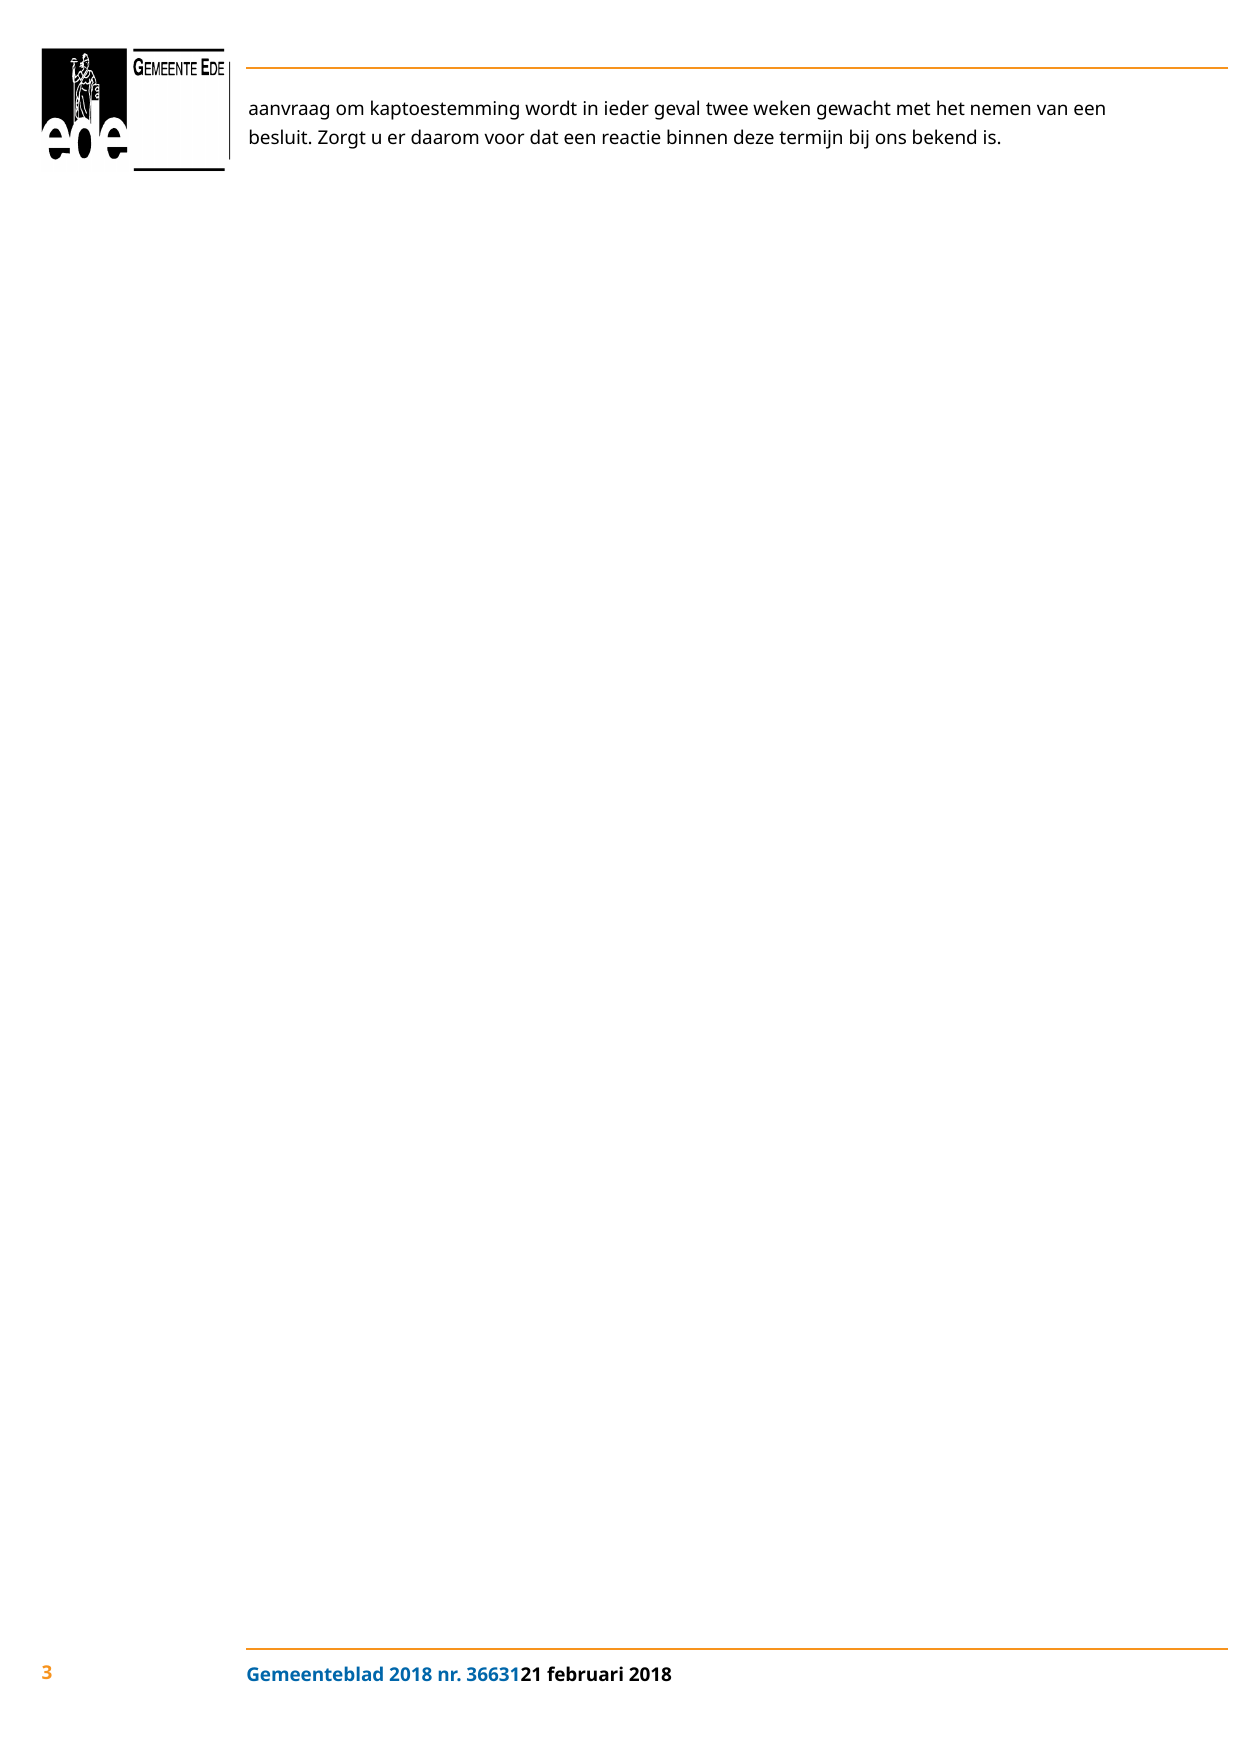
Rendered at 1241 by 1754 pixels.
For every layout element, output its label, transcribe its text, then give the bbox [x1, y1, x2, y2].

text aanvraag om kaptoestemming wordt in ieder geval twee weken gewacht met het nemen van een besluit. Zorgt u er daarom voor dat een reactie binnen deze termijn bij ons bekend is. [248, 95, 1152, 150]
picture [41, 47, 231, 172]
